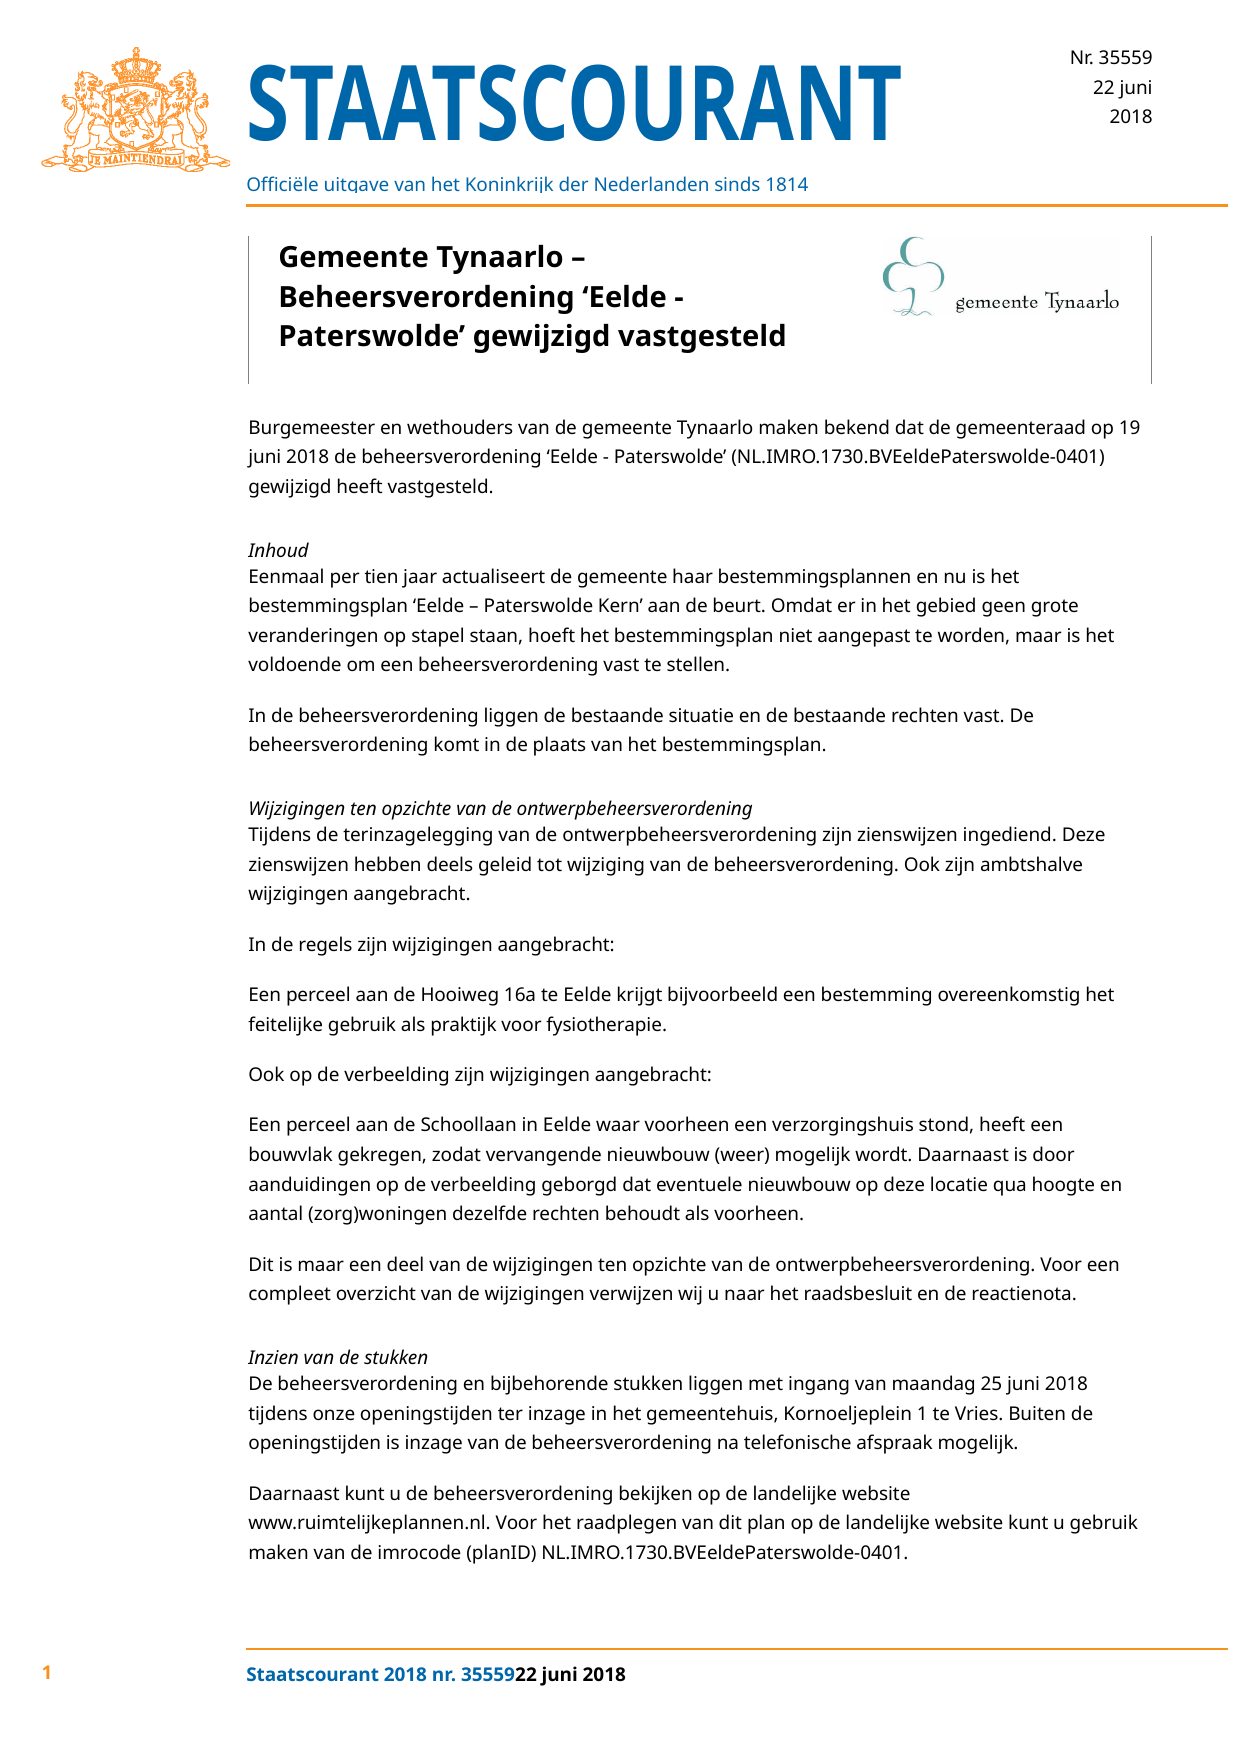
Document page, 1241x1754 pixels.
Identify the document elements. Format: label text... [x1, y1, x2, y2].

text Eenmaal per tien jaar actualiseert de gemeente haar bestemmingsplannen en nu is het bestemmingsplan ‘Eelde – Paterswolde Kern’ aan de beurt. Omdat er in het gebied geen grote veranderingen op stapel staan, hoeft het bestemmingsplan niet aangepast te worden, maar is het voldoende om een beheersverordening vast te stellen. [248, 563, 1152, 677]
text Inhoud [248, 537, 1152, 563]
text Inzien van de stukken [248, 1344, 1152, 1370]
text In de regels zijn wijzigingen aangebracht: [248, 931, 1152, 957]
text Wijzigingen ten opzichte van de ontwerpbeheersverordening [248, 796, 1152, 821]
text De beheersverordening en bijbehorende stukken liggen met ingang van maandag 25 juni 2018 tijdens onze openingstijden ter inzage in het gemeentehuis, Kornoeljeplein 1 te Vries. Buiten de openingstijden is inzage van de beheersverordening na telefonische afspraak mogelijk. [248, 1370, 1152, 1455]
table_header Gemeente Tynaarlo – Beheersverordening ‘Eelde - Paterswolde’ gewijzigd vastgesteld [249, 236, 850, 384]
picture [41, 47, 231, 172]
text Burgemeester en wethouders van de gemeente Tynaarlo maken bekend dat de gemeenteraad op 19 juni 2018 de beheersverordening ‘Eelde - Paterswolde’ (NL.IMRO.1730.BVEeldePaterswolde-0401) gewijzigd heeft vastgesteld. [248, 414, 1152, 499]
text Een perceel aan de Hooiweg 16a te Eelde krijgt bijvoorbeeld een bestemming overeenkomstig het feitelijke gebruik als praktijk voor fysiotherapie. [248, 981, 1152, 1037]
text Dit is maar een deel van de wijzigingen ten opzichte van de ontwerpbeheersverordening. Voor een compleet overzicht van de wijzigingen verwijzen wij u naar het raadsbesluit en de reactienota. [248, 1251, 1152, 1306]
text Ook op de verbeelding zijn wijzigingen aangebracht: [248, 1061, 1152, 1087]
picture [882, 236, 1119, 316]
text Daarnaast kunt u de beheersverordening bekijken op de landelijke website www.ruimtelijkeplannen.nl. Voor het raadplegen van dit plan op de landelijke website kunt u gebruik maken van de imrocode (planID) NL.IMRO.1730.BVEeldePaterswolde-0401. [248, 1480, 1152, 1564]
text In de beheersverordening liggen de bestaande situatie en de bestaande rechten vast. De beheersverordening komt in de plaats van het bestemmingsplan. [248, 702, 1152, 757]
text Een perceel aan de Schoollaan in Eelde waar voorheen een verzorgingshuis stond, heeft een bouwvlak gekregen, zodat vervangende nieuwbouw (weer) mogelijk wordt. Daarnaast is door aanduidingen op de verbeelding geborgd dat eventuele nieuwbouw op deze locatie qua hoogte en aantal (zorg)woningen dezelfde rechten behoudt als voorheen. [248, 1112, 1152, 1226]
text Tijdens de terinzagelegging van de ontwerpbeheersverordening zijn zienswijzen ingediend. Deze zienswijzen hebben deels geleid tot wijziging van de beheersverordening. Ook zijn ambtshalve wijzigingen aangebracht. [248, 821, 1152, 906]
table_header [850, 236, 1151, 384]
